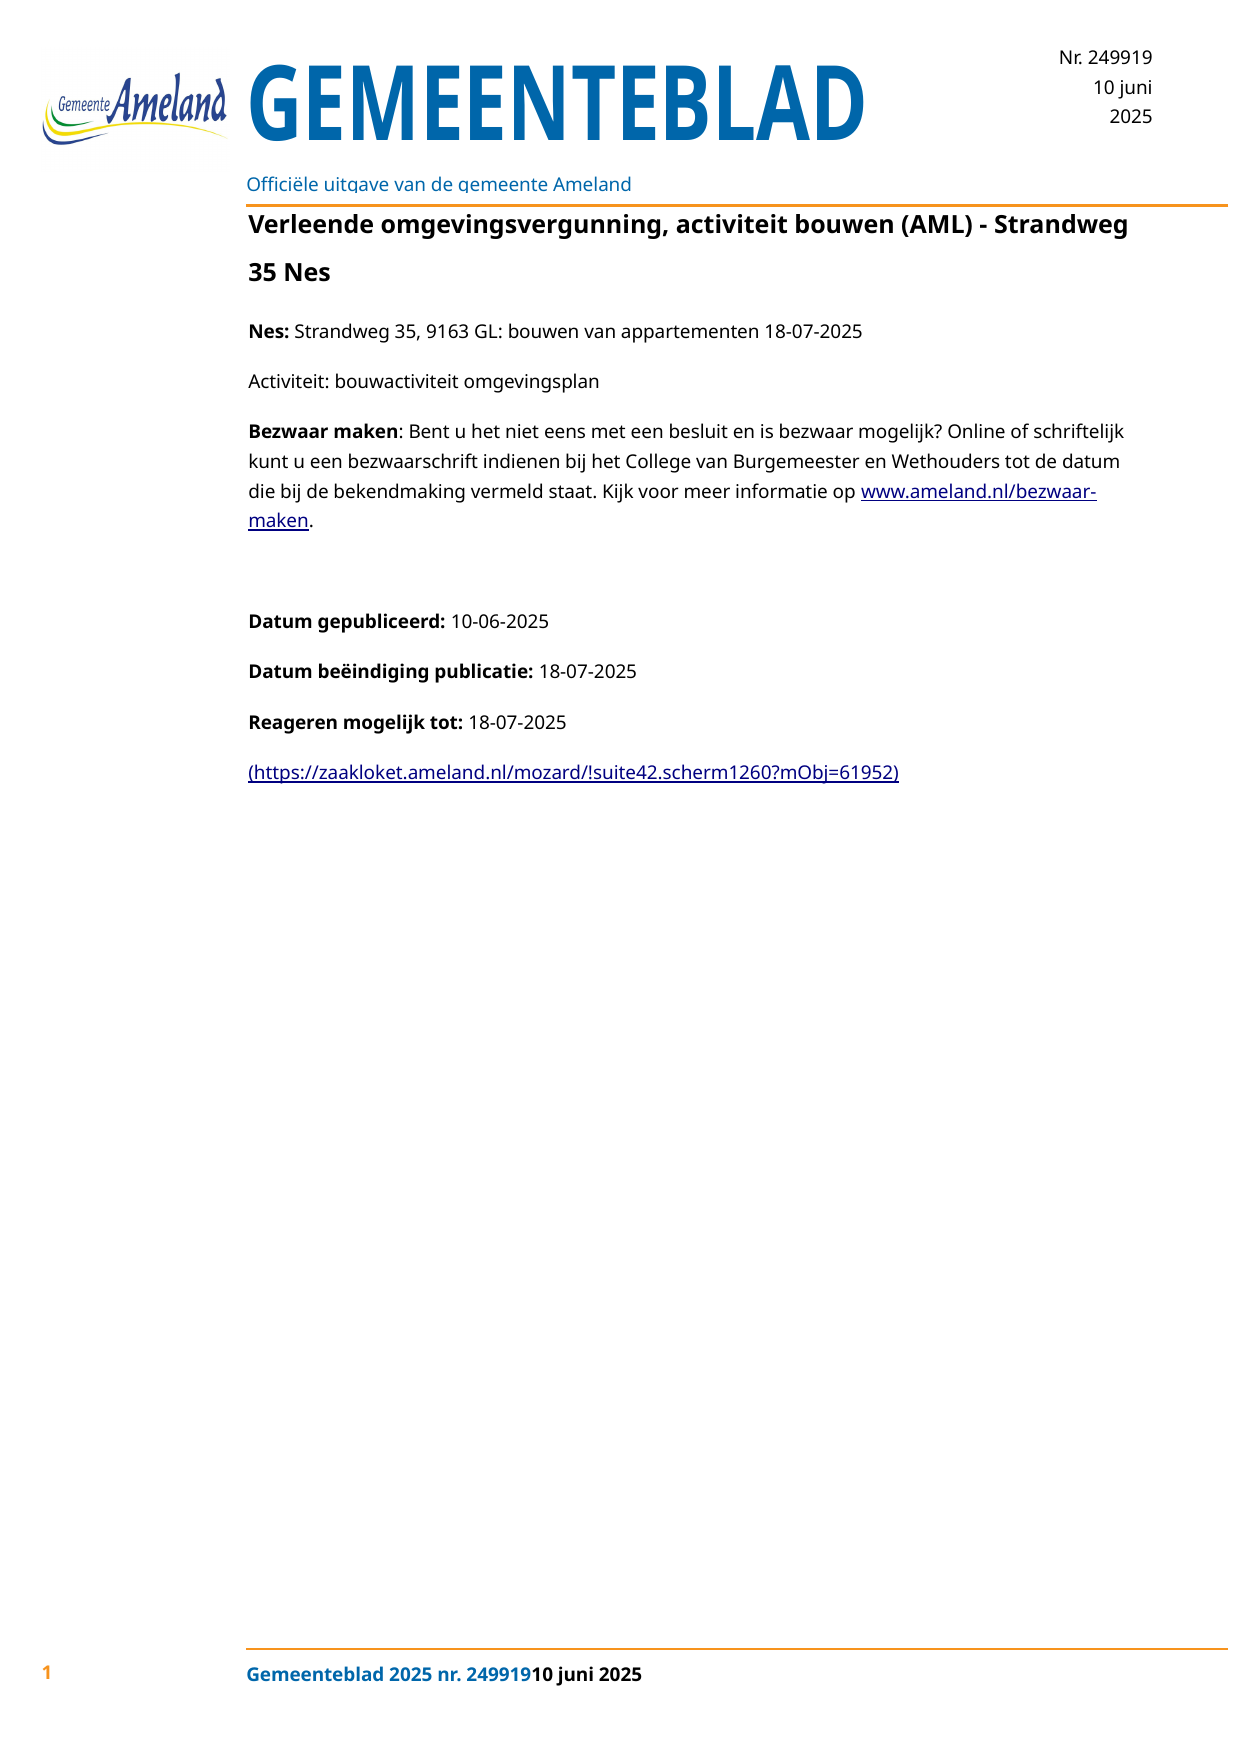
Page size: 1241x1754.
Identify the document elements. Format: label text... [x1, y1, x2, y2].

text Datum gepubliceerd: 10-06-2025 [248, 608, 1152, 634]
text Bezwaar maken: Bent u het niet eens met een besluit en is bezwaar mogelijk? Online of schriftelijk kunt u een bezwaarschrift indienen bij het College van Burgemeester en Wethouders tot de datum die bij de bekendmaking vermeld staat. Kijk voor meer informatie op www.ameland.nl/bezwaar-maken. [248, 419, 1152, 533]
text Activiteit: bouwactiviteit omgevingsplan [248, 368, 1152, 394]
picture [41, 47, 231, 172]
text Nes: Strandweg 35, 9163 GL: bouwen van appartementen 18-07-2025 [248, 318, 1152, 344]
text Datum beëindiging publicatie: 18-07-2025 [248, 659, 1152, 684]
text Reageren mogelijk tot: 18-07-2025 [248, 709, 1152, 735]
text Verleende omgevingsvergunning, activiteit bouwen (AML) - Strandweg 35 Nes [248, 207, 1152, 288]
text (https://zaakloket.ameland.nl/mozard/!suite42.scherm1260?mObj=61952) [248, 759, 1152, 785]
